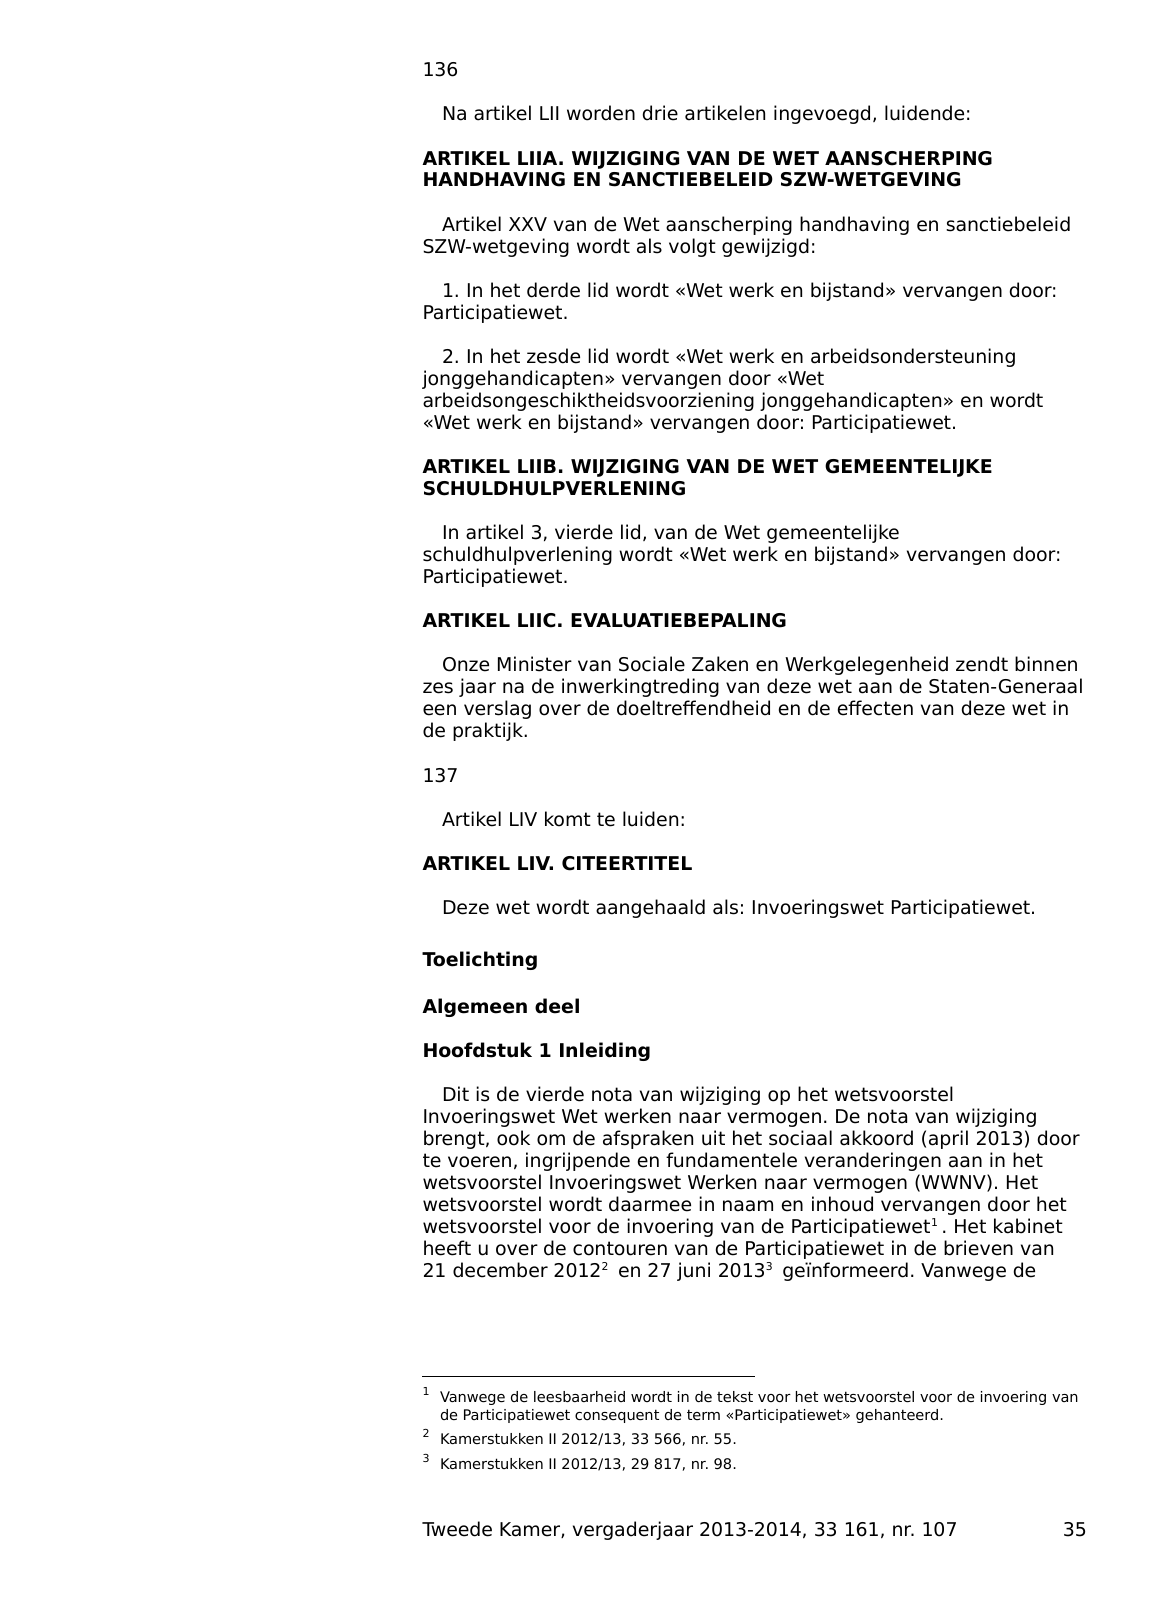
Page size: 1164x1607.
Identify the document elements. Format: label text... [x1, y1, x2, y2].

text Artikel XXV van de Wet aanscherping handhaving en sanctiebeleid SZW-wetgeving wordt als volgt gewijzigd: [422, 213, 1087, 257]
subtitle ARTIKEL LIIB. WIJZIGING VAN DE WET GEMEENTELIJKE SCHULDHULPVERLENING [422, 456, 1087, 500]
text Deze wet wordt aangehaald als: Invoeringswet Participatiewet. [422, 897, 1087, 919]
text Vanwege de leesbaarheid wordt in de tekst voor het wetsvoorstel voor de invoering van de Participatiewet consequent de term «Participatiewet» gehanteerd. [422, 1385, 1087, 1424]
text Dit is de vierde nota van wijziging op het wetsvoorstel Invoeringswet Wet werken naar vermogen. De nota van wijziging brengt, ook om de afspraken uit het sociaal akkoord (april 2013) door te voeren, ingrijpende en fundamentele veranderingen aan in het wetsvoorstel Invoeringswet Werken naar vermogen (WWNV). Het wetsvoorstel wordt daarmee in naam en inhoud vervangen door het wetsvoorstel voor de invoering van de Participatiewet. Het kabinet heeft u over de contouren van de Participatiewet in de brieven van 21 december 2012 en 27 juni 2013 geïnformeerd. Vanwege de [422, 1084, 1087, 1304]
subtitle Algemeen deel [422, 996, 1087, 1018]
subtitle ARTIKEL LIIA. WIJZIGING VAN DE WET AANSCHERPING HANDHAVING EN SANCTIEBELEID SZW-WETGEVING [422, 147, 1087, 191]
subtitle 137 [422, 764, 1087, 786]
subtitle ARTIKEL LIIC. EVALUATIEBEPALING [422, 610, 1087, 632]
subtitle 136 [422, 59, 1087, 81]
text In artikel 3, vierde lid, van de Wet gemeentelijke schuldhulpverlening wordt «Wet werk en bijstand» vervangen door: Participatiewet. [422, 522, 1087, 588]
subtitle Toelichting [422, 949, 1087, 971]
subtitle ARTIKEL LIV. CITEERTITEL [422, 853, 1087, 875]
text 1. In het derde lid wordt «Wet werk en bijstand» vervangen door: Participatiewet. [422, 280, 1087, 324]
text Na artikel LII worden drie artikelen ingevoegd, luidende: [422, 103, 1087, 125]
text Artikel LIV komt te luiden: [422, 809, 1087, 831]
subtitle Hoofdstuk 1 Inleiding [422, 1040, 1087, 1062]
text Onze Minister van Sociale Zaken en Werkgelegenheid zendt binnen zes jaar na de inwerkingtreding van deze wet aan de Staten-Generaal een verslag over de doeltreffendheid en de effecten van deze wet in de praktijk. [422, 654, 1087, 742]
text Kamerstukken II 2012/13, 33 566, nr. 55. [422, 1427, 1087, 1449]
text Kamerstukken II 2012/13, 29 817, nr. 98. [422, 1452, 1087, 1474]
text 2. In het zesde lid wordt «Wet werk en arbeidsondersteuning jonggehandicapten» vervangen door «Wet arbeidsongeschiktheidsvoorziening jonggehandicapten» en wordt «Wet werk en bijstand» vervangen door: Participatiewet. [422, 346, 1087, 434]
